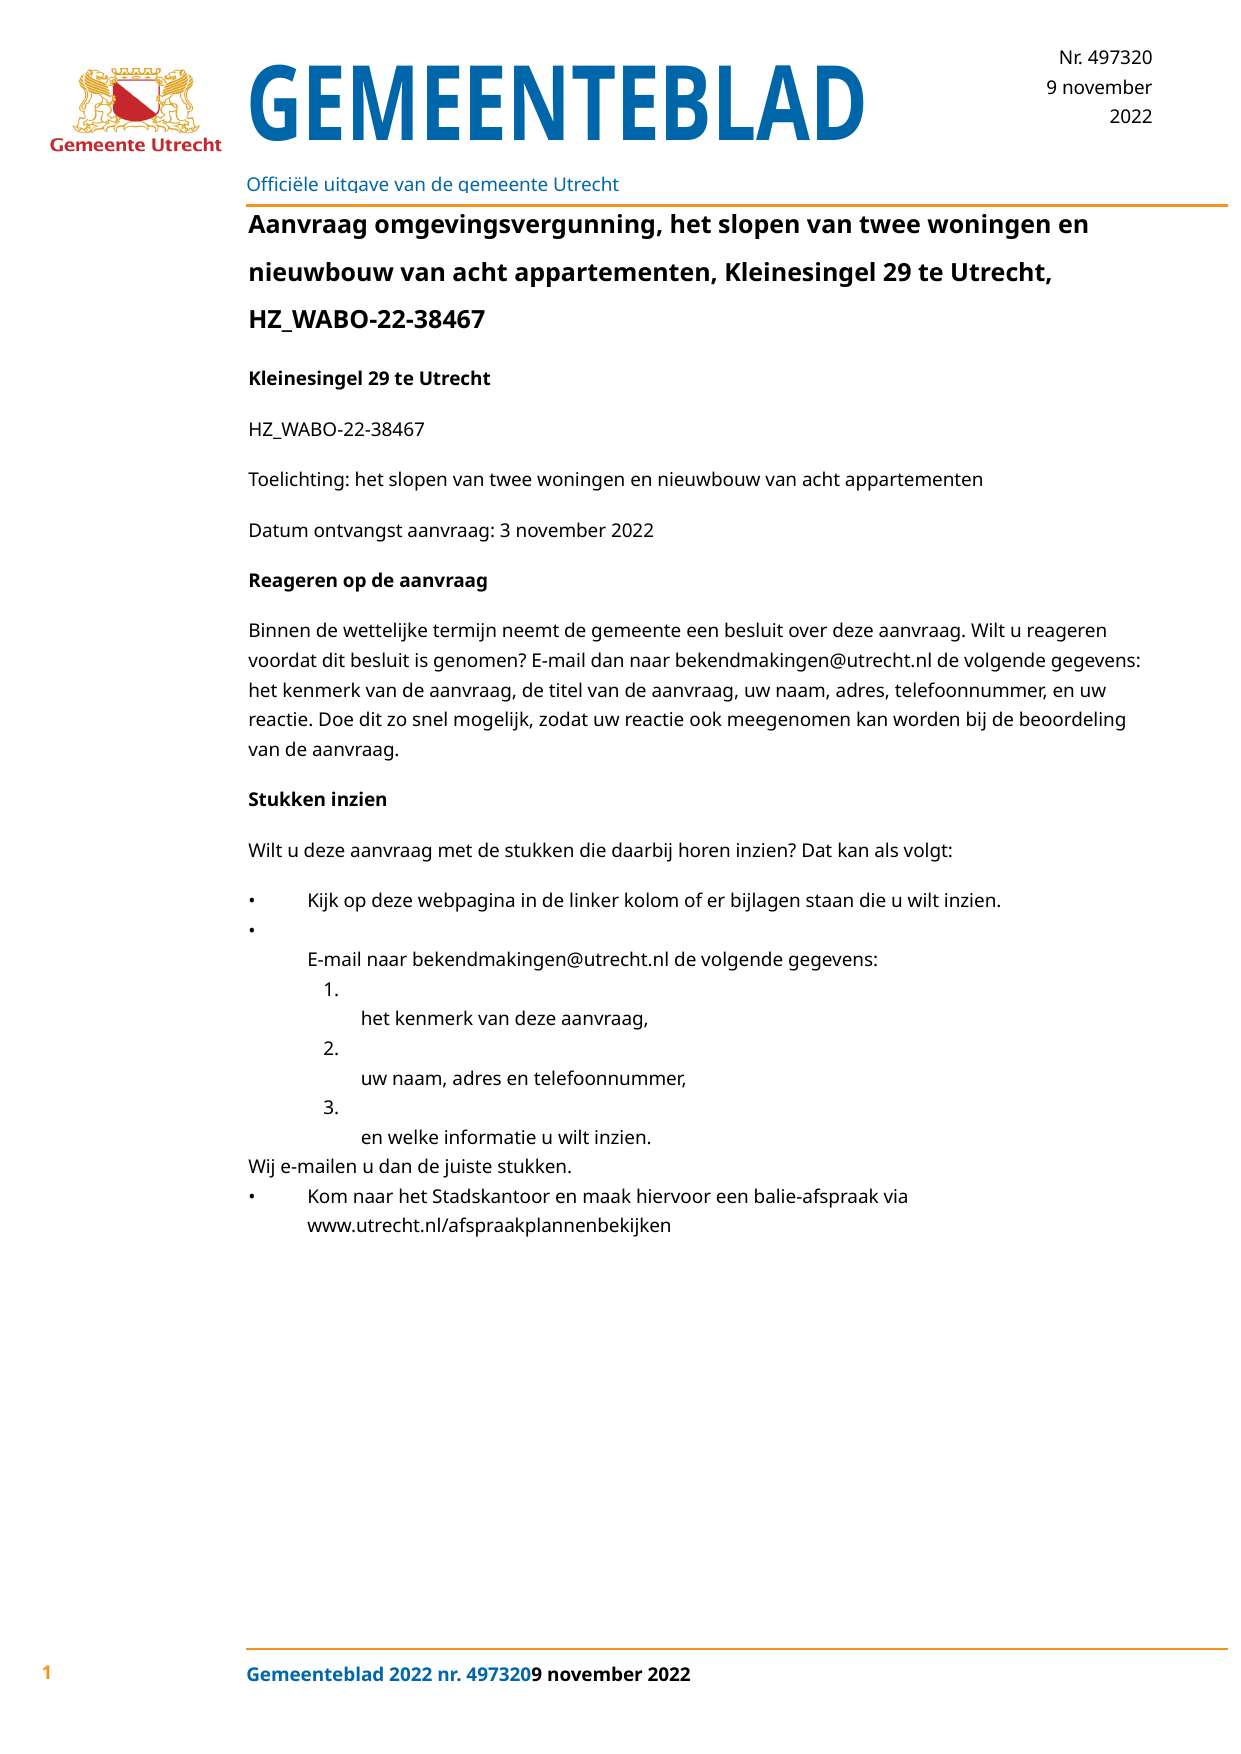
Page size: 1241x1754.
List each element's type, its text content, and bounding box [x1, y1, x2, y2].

text Wilt u deze aanvraag met de stukken die daarbij horen inzien? Dat kan als volgt: [248, 837, 1152, 862]
list Kijk op deze webpagina in de linker kolom of er bijlagen staan die u wilt inzien. [248, 887, 1152, 913]
list E-mail naar bekendmakingen@utrecht.nl de volgende gegevens: [248, 946, 1152, 972]
text Reageren op de aanvraag [248, 567, 1152, 593]
text HZ_WABO-22-38467 [248, 416, 1152, 442]
text Wij e-mailen u dan de juiste stukken. [248, 1153, 1152, 1179]
text Aanvraag omgevingsvergunning, het slopen van twee woningen en nieuwbouw van acht appartementen, Kleinesingel 29 te Utrecht, HZ_WABO-22-38467 [248, 207, 1152, 336]
list en welke informatie u wilt inzien. [323, 1124, 1152, 1149]
text Toelichting: het slopen van twee woningen en nieuwbouw van acht appartementen [248, 466, 1152, 492]
picture [41, 47, 231, 172]
list uw naam, adres en telefoonnummer, [323, 1065, 1152, 1090]
text Stukken inzien [248, 786, 1152, 812]
list Kom naar het Stadskantoor en maak hiervoor een balie-afspraak via www.utrecht.nl/afspraakplannenbekijken [248, 1183, 1152, 1238]
text Datum ontvangst aanvraag: 3 november 2022 [248, 517, 1152, 542]
text Binnen de wettelijke termijn neemt de gemeente een besluit over deze aanvraag. Wilt u reageren voordat dit besluit is genomen? E-mail dan naar bekendmakingen@utrecht.nl de volgende gegevens: het kenmerk van de aanvraag, de titel van de aanvraag, uw naam, adres, telefoonnummer, en uw reactie. Doe dit zo snel mogelijk, zodat uw reactie ook meegenomen kan worden bij de beoordeling van de aanvraag. [248, 618, 1152, 762]
text Kleinesingel 29 te Utrecht [248, 366, 1152, 391]
list het kenmerk van deze aanvraag, [323, 1006, 1152, 1031]
